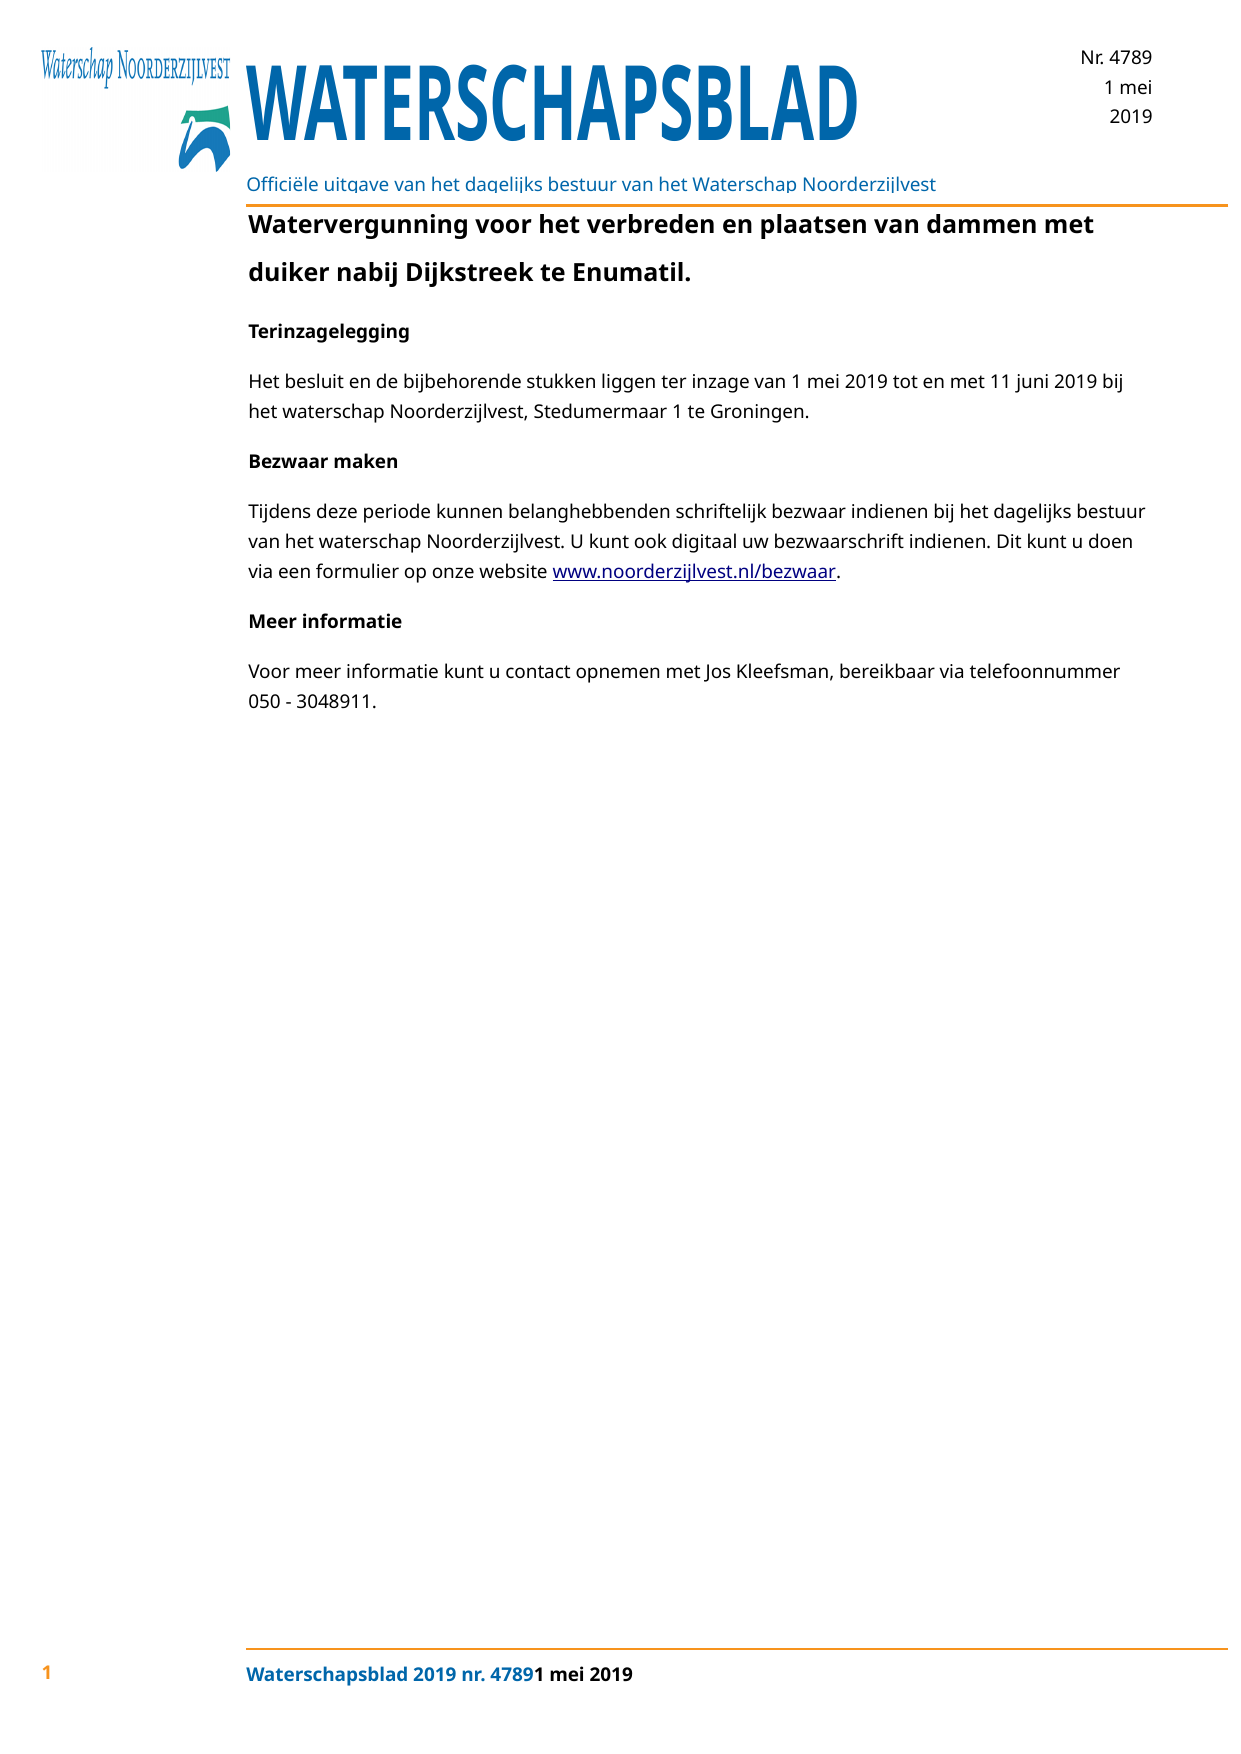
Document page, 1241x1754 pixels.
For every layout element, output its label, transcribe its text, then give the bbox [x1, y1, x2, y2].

text Watervergunning voor het verbreden en plaatsen van dammen met duiker nabij Dijkstreek te Enumatil. [248, 207, 1152, 288]
text Meer informatie [248, 608, 1152, 634]
text Terinzagelegging [248, 318, 1152, 344]
text Het besluit en de bijbehorende stukken liggen ter inzage van 1 mei 2019 tot en met 11 juni 2019 bij het waterschap Noorderzijlvest, Stedumermaar 1 te Groningen. [248, 368, 1152, 424]
picture [41, 47, 231, 172]
text Bezwaar maken [248, 448, 1152, 474]
text Tijdens deze periode kunnen belanghebbenden schriftelijk bezwaar indienen bij het dagelijks bestuur van het waterschap Noorderzijlvest. U kunt ook digitaal uw bezwaarschrift indienen. Dit kunt u doen via een formulier op onze website www.noorderzijlvest.nl/bezwaar. [248, 499, 1152, 584]
text Voor meer informatie kunt u contact opnemen met Jos Kleefsman, bereikbaar via telefoonnummer 050 - 3048911. [248, 659, 1152, 714]
